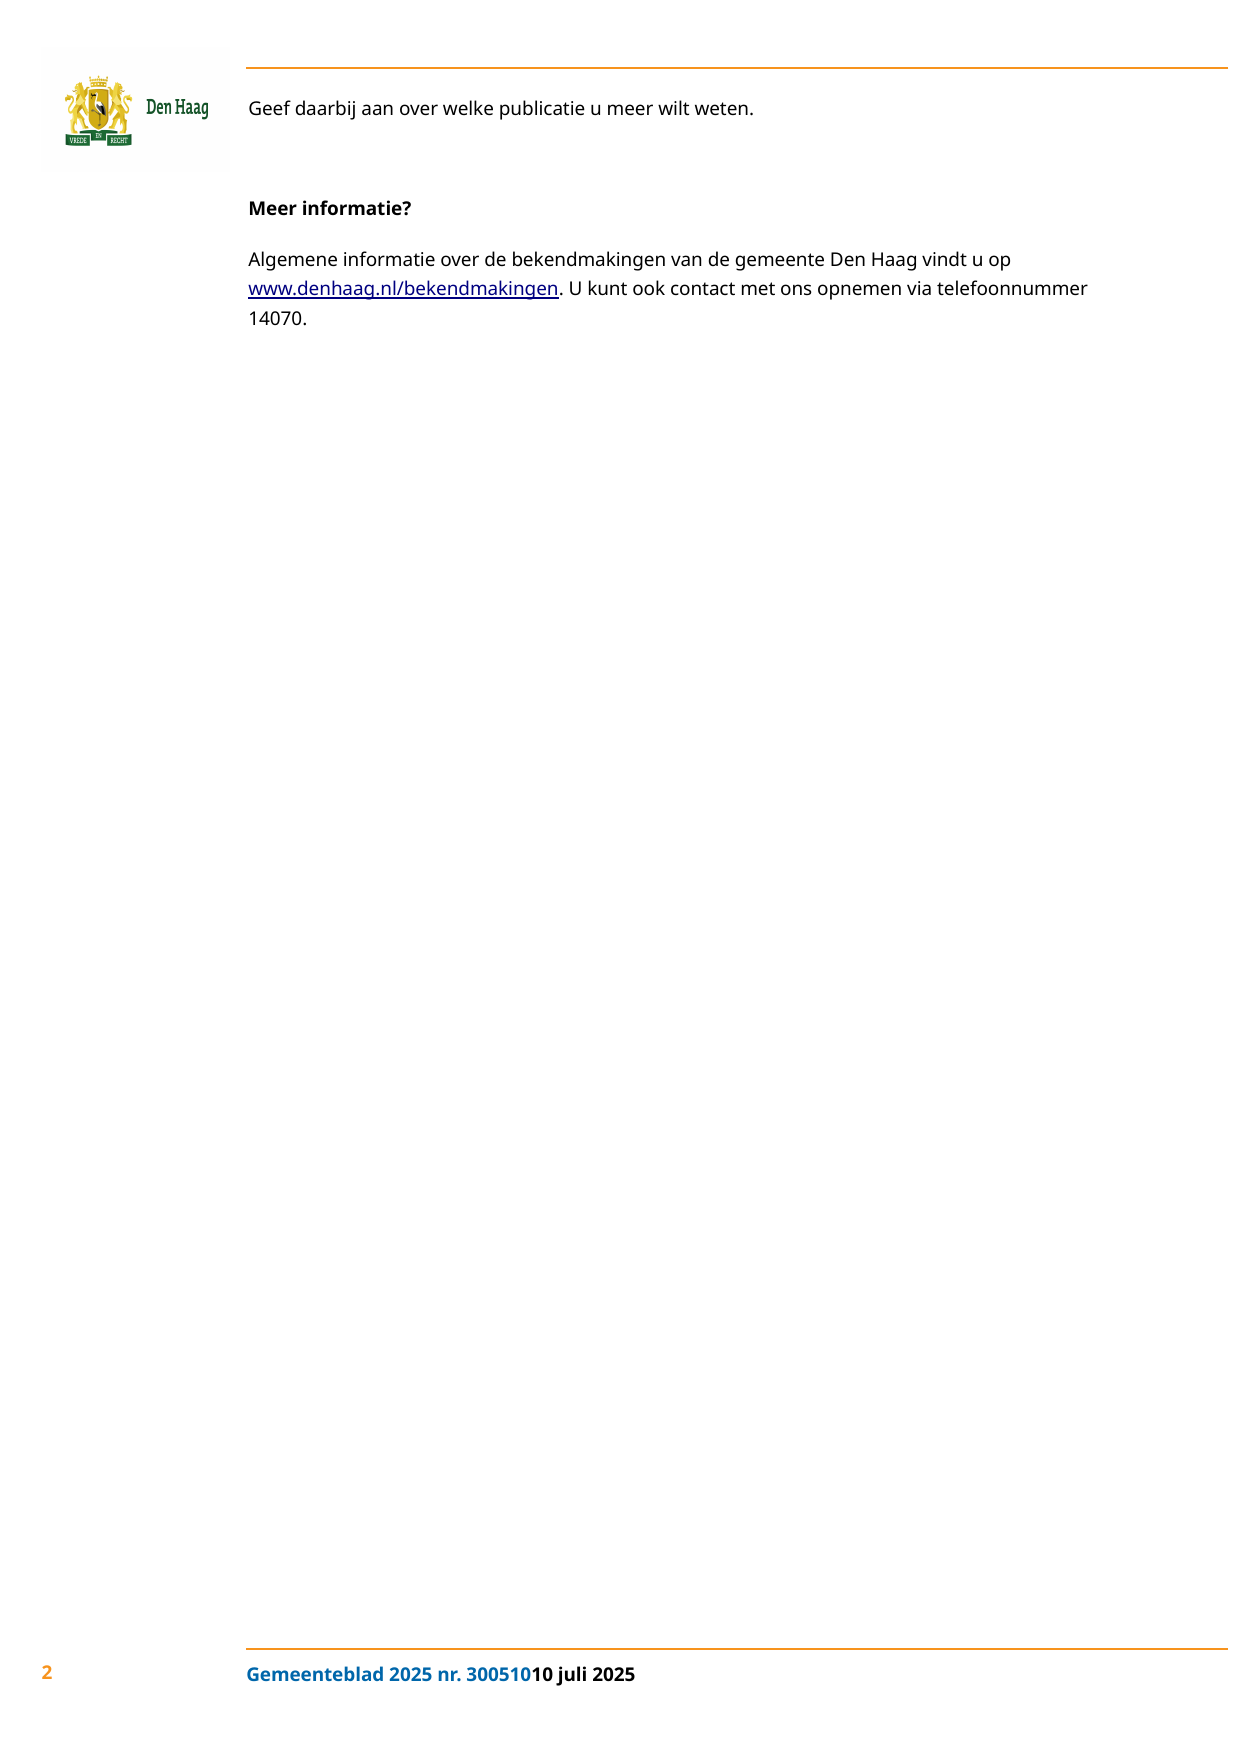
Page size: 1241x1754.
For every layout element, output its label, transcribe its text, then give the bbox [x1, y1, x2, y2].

text Meer informatie? [248, 196, 1152, 221]
text Algemene informatie over de bekendmakingen van de gemeente Den Haag vindt u op www.denhaag.nl/bekendmakingen. U kunt ook contact met ons opnemen via telefoonnummer 14070. [248, 246, 1152, 331]
text Geef daarbij aan over welke publicatie u meer wilt weten. [248, 95, 1152, 121]
picture [41, 47, 231, 172]
